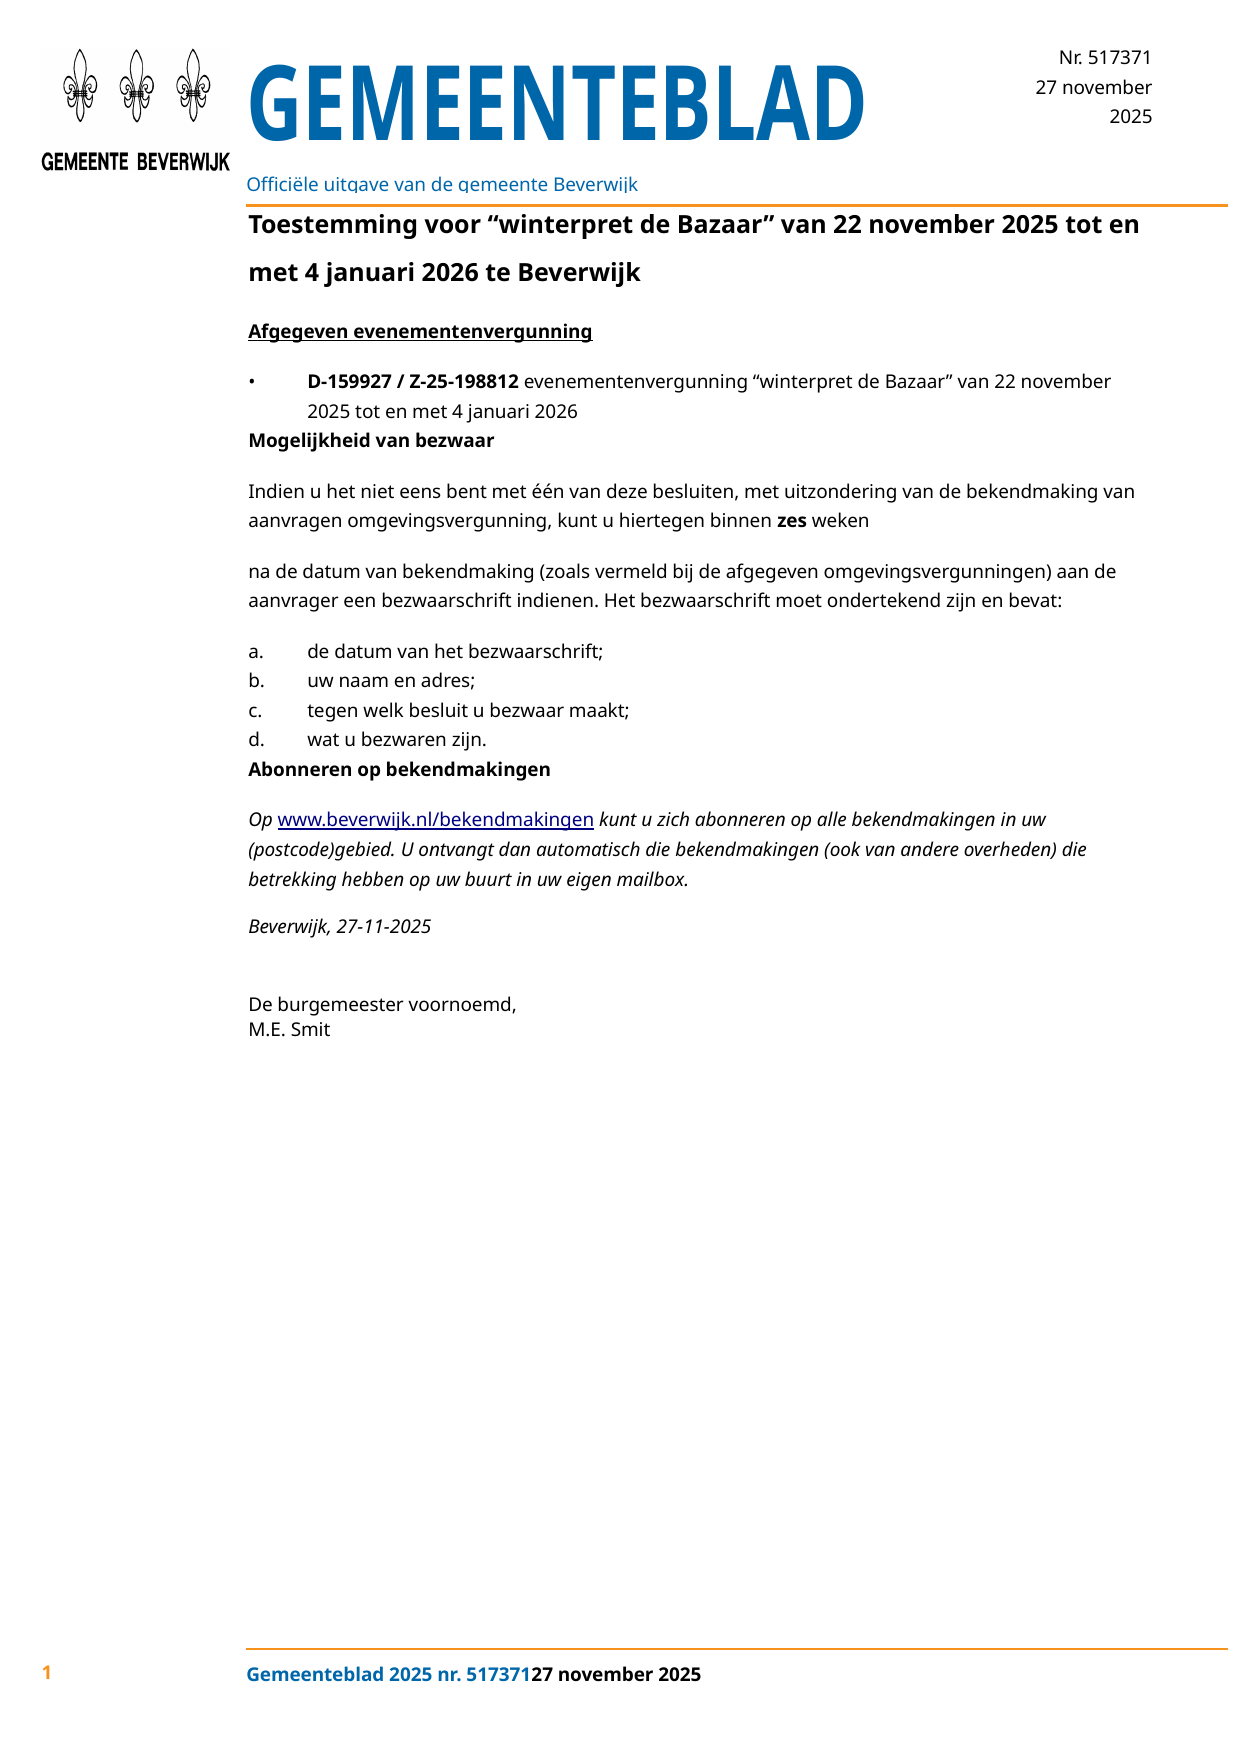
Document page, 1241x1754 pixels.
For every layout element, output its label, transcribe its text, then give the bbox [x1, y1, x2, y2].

text Toestemming voor “winterpret de Bazaar” van 22 november 2025 tot en met 4 januari 2026 te Beverwijk [248, 207, 1152, 288]
text M.E. Smit [248, 1017, 1152, 1042]
list de datum van het bezwaarschrift; [248, 638, 1152, 664]
text De burgemeester voornoemd, [248, 991, 1152, 1017]
list uw naam en adres; [248, 667, 1152, 693]
list D-159927 / Z-25-198812 evenementenvergunning “winterpret de Bazaar” van 22 november 2025 tot en met 4 januari 2026 [248, 368, 1152, 424]
text Mogelijkheid van bezwaar [248, 427, 1152, 453]
text Afgegeven evenementenvergunning [248, 318, 1152, 344]
text Op www.beverwijk.nl/bekendmakingen kunt u zich abonneren op alle bekendmakingen in uw (postcode)gebied. U ontvangt dan automatisch die bekendmakingen (ook van andere overheden) die betrekking hebben op uw buurt in uw eigen mailbox. [248, 807, 1152, 892]
text Abonneren op bekendmakingen [248, 756, 1152, 782]
text Beverwijk, 27-11-2025 [248, 914, 1152, 939]
list wat u bezwaren zijn. [248, 727, 1152, 752]
text Indien u het niet eens bent met één van deze besluiten, met uitzondering van de bekendmaking van aanvragen omgevingsvergunning, kunt u hiertegen binnen zes weken [248, 478, 1152, 533]
text na de datum van bekendmaking (zoals vermeld bij de afgegeven omgevingsvergunningen) aan de aanvrager een bezwaarschrift indienen. Het bezwaarschrift moet ondertekend zijn en bevat: [248, 558, 1152, 613]
list tegen welk besluit u bezwaar maakt; [248, 697, 1152, 723]
picture [41, 47, 231, 172]
